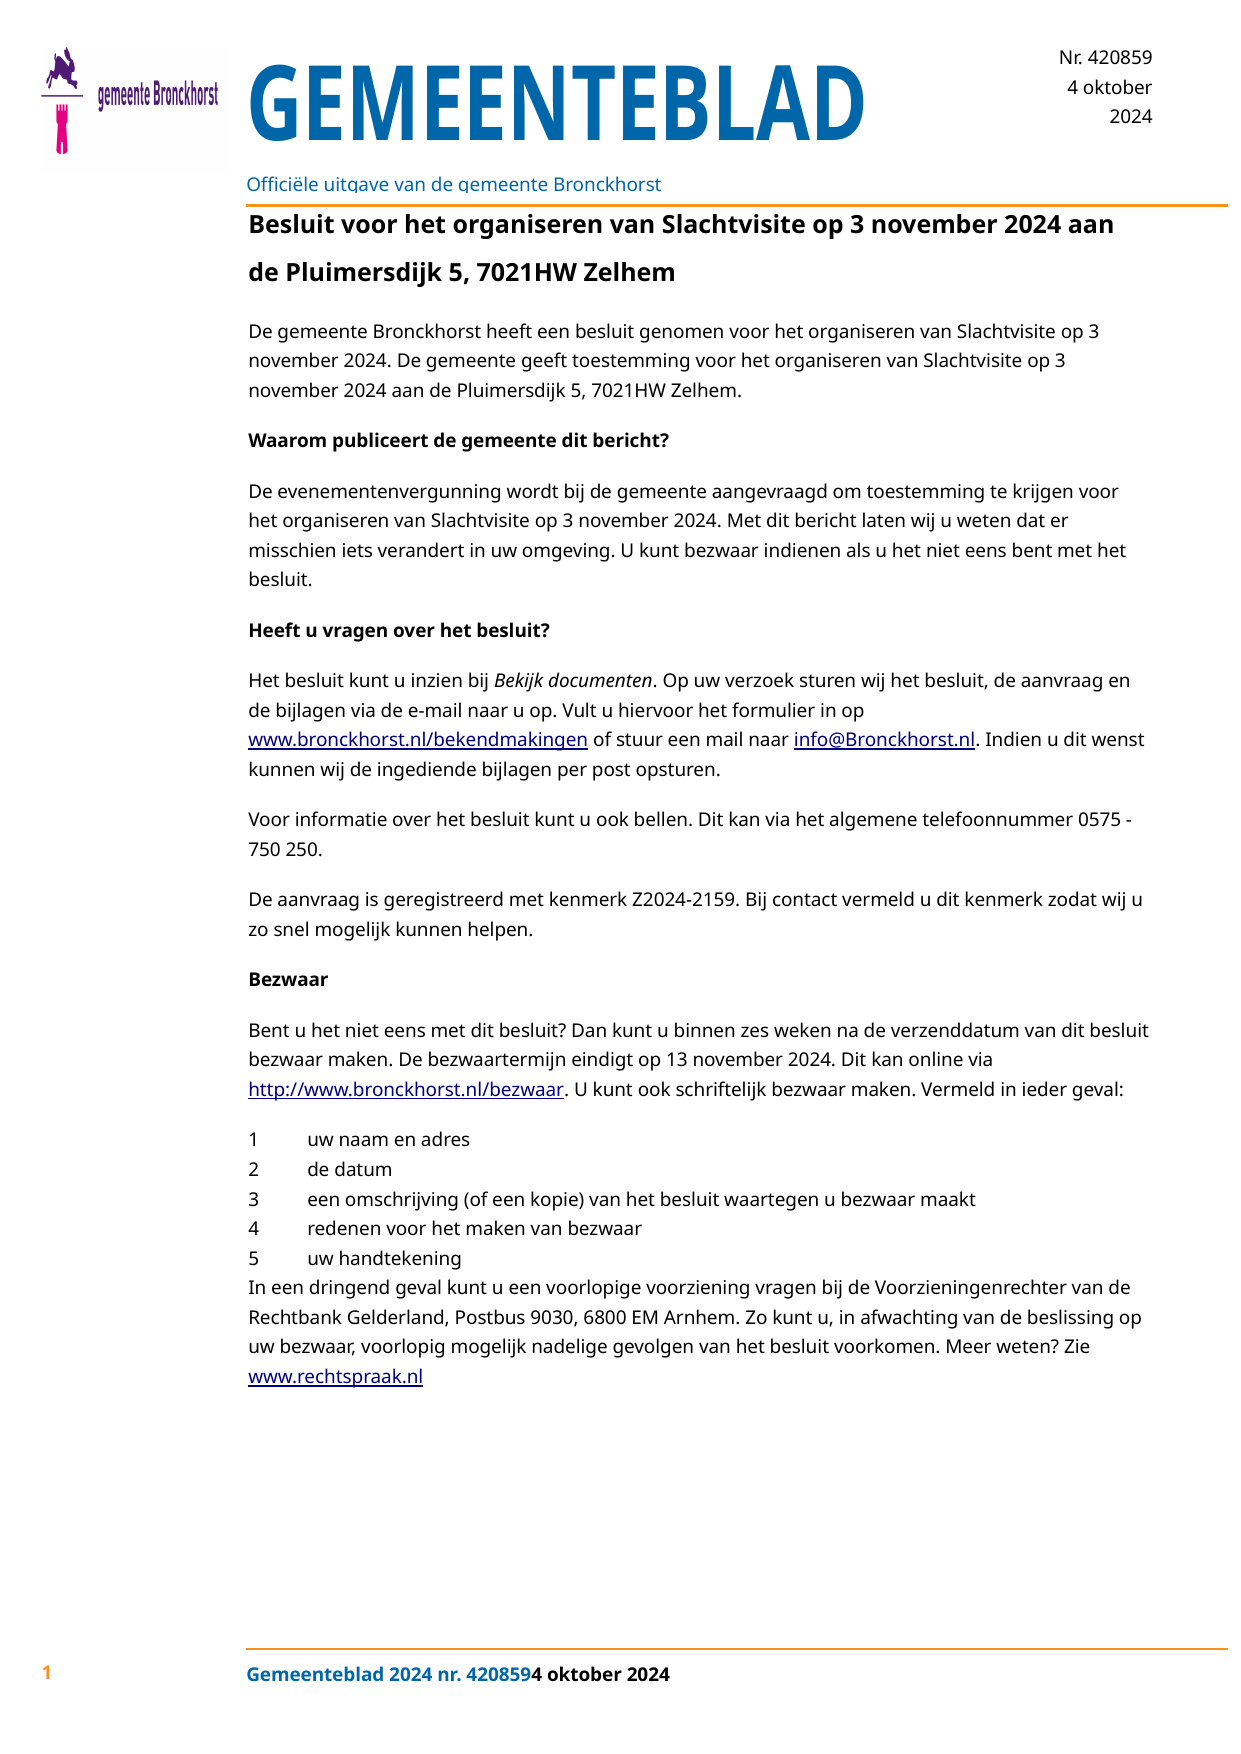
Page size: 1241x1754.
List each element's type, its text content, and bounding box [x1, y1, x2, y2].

text De gemeente Bronckhorst heeft een besluit genomen voor het organiseren van Slachtvisite op 3 november 2024. De gemeente geeft toestemming voor het organiseren van Slachtvisite op 3 november 2024 aan de Pluimersdijk 5, 7021HW Zelhem. [248, 318, 1152, 403]
text Heeft u vragen over het besluit? [248, 617, 1152, 643]
text Voor informatie over het besluit kunt u ook bellen. Dit kan via het algemene telefoonnummer 0575 - 750 250. [248, 807, 1152, 862]
list uw handtekening [248, 1245, 1152, 1271]
list uw naam en adres [248, 1127, 1152, 1152]
list de datum [248, 1156, 1152, 1182]
text In een dringend geval kunt u een voorlopige voorziening vragen bij de Voorzieningenrechter van de Rechtbank Gelderland, Postbus 9030, 6800 EM Arnhem. Zo kunt u, in afwachting van de beslissing op uw bezwaar, voorlopig mogelijk nadelige gevolgen van het besluit voorkomen. Meer weten? Zie www.rechtspraak.nl [248, 1274, 1152, 1389]
picture [41, 47, 231, 172]
text Besluit voor het organiseren van Slachtvisite op 3 november 2024 aan de Pluimersdijk 5, 7021HW Zelhem [248, 207, 1152, 288]
text De evenementenvergunning wordt bij de gemeente aangevraagd om toestemming te krijgen voor het organiseren van Slachtvisite op 3 november 2024. Met dit bericht laten wij u weten dat er misschien iets verandert in uw omgeving. U kunt bezwaar indienen als u het niet eens bent met het besluit. [248, 478, 1152, 592]
text Het besluit kunt u inzien bij Bekijk documenten. Op uw verzoek sturen wij het besluit, de aanvraag en de bijlagen via de e-mail naar u op. Vult u hiervoor het formulier in op www.bronckhorst.nl/bekendmakingen of stuur een mail naar info@Bronckhorst.nl. Indien u dit wenst kunnen wij de ingediende bijlagen per post opsturen. [248, 667, 1152, 782]
list een omschrijving (of een kopie) van het besluit waartegen u bezwaar maakt [248, 1186, 1152, 1212]
text Waarom publiceert de gemeente dit bericht? [248, 427, 1152, 453]
list redenen voor het maken van bezwaar [248, 1215, 1152, 1241]
text Bezwaar [248, 967, 1152, 992]
text Bent u het niet eens met dit besluit? Dan kunt u binnen zes weken na de verzenddatum van dit besluit bezwaar maken. De bezwaartermijn eindigt op 13 november 2024. Dit kan online via http://www.bronckhorst.nl/bezwaar. U kunt ook schriftelijk bezwaar maken. Vermeld in ieder geval: [248, 1017, 1152, 1102]
text De aanvraag is geregistreerd met kenmerk Z2024-2159. Bij contact vermeld u dit kenmerk zodat wij u zo snel mogelijk kunnen helpen. [248, 887, 1152, 942]
